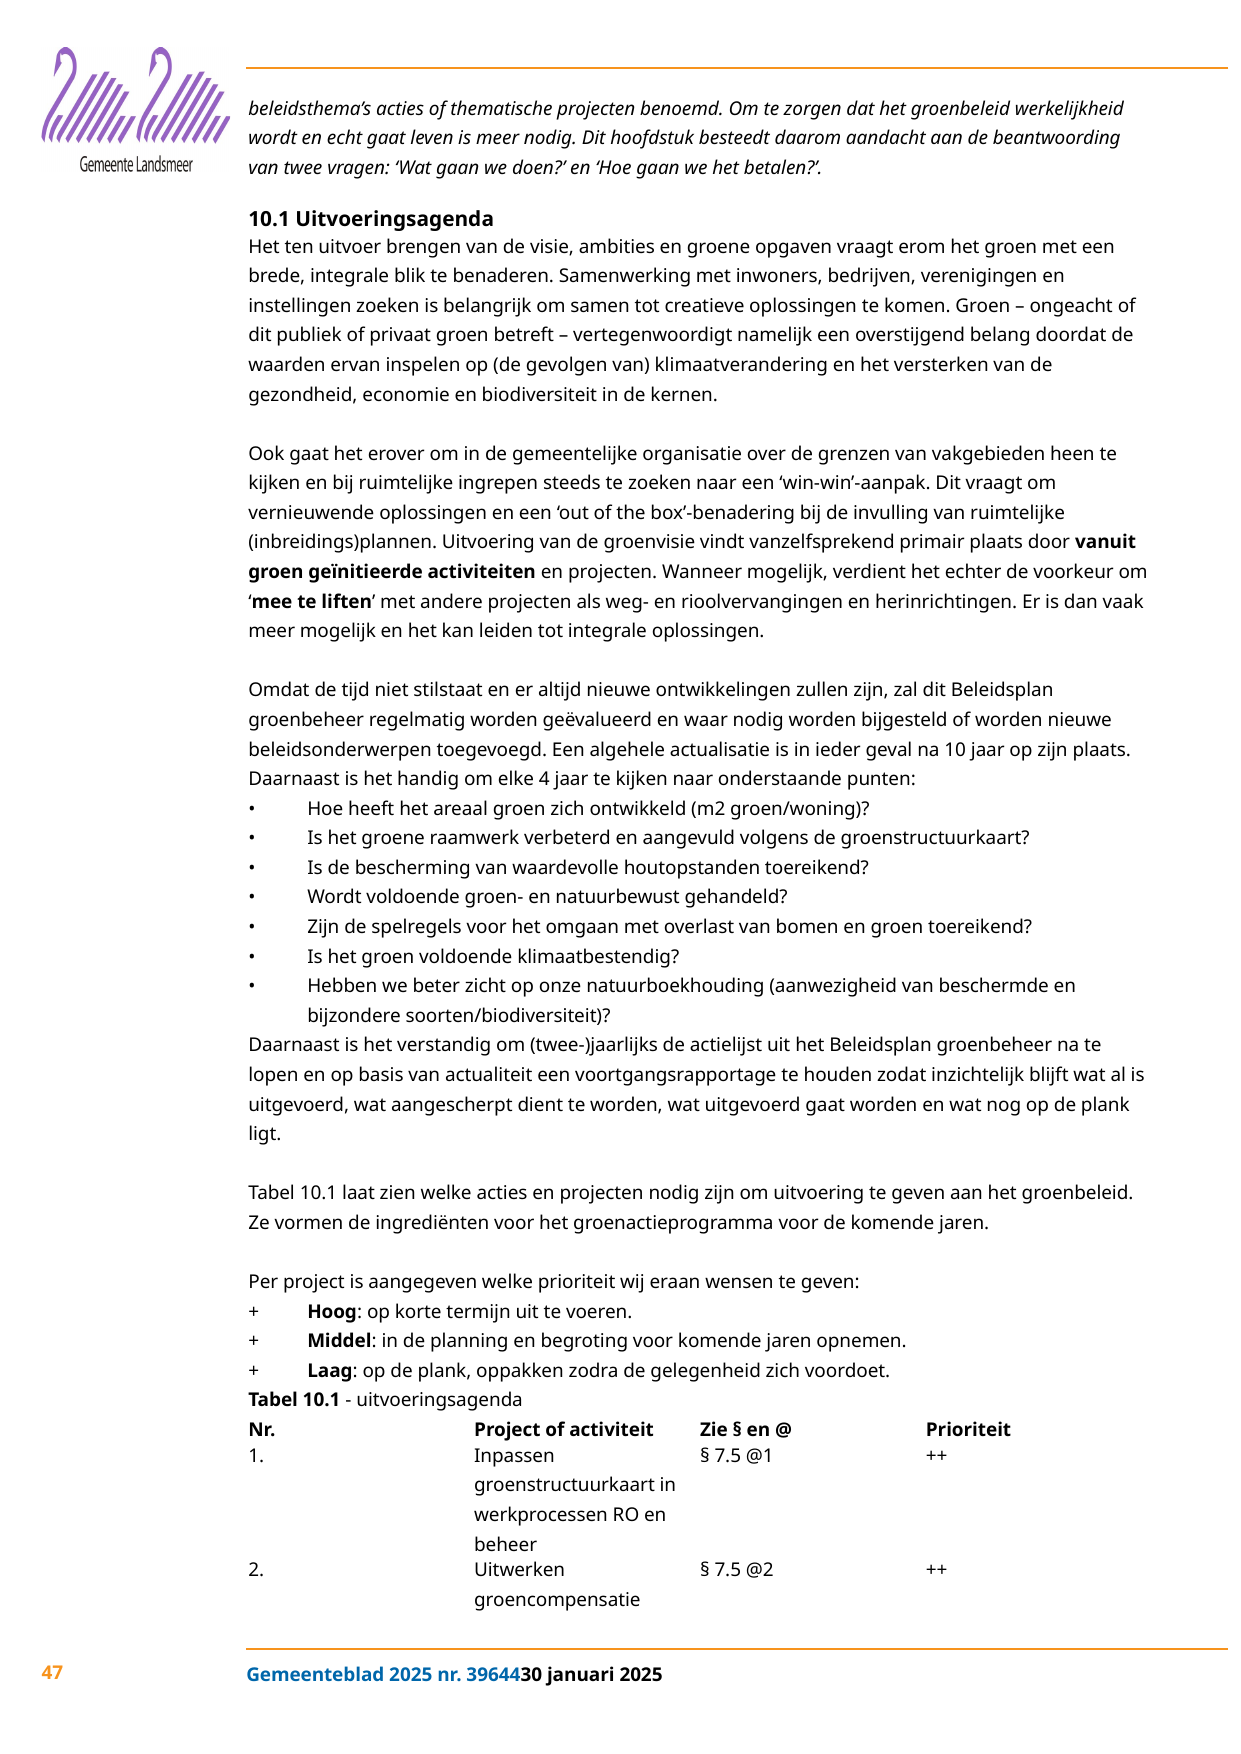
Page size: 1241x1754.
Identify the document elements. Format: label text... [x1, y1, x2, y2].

text Tabel 10.1 - uitvoeringsagenda [248, 1387, 1152, 1412]
text Per project is aangegeven welke prioriteit wij eraan wensen te geven: [248, 1268, 1152, 1294]
table_cell § 7.5 @1 [700, 1442, 926, 1556]
text 10.1 Uitvoeringsagenda [248, 204, 1152, 233]
text Tabel 10.1 laat zien welke acties en projecten nodig zijn om uitvoering te geven aan het groenbeleid. Ze vormen de ingrediënten voor het groenactieprogramma voor de komende jaren. [248, 1179, 1152, 1235]
list Zijn de spelregels voor het omgaan met overlast van bomen en groen toereikend? [248, 913, 1152, 939]
text Daarnaast is het verstandig om (twee-)jaarlijks de actielijst uit het Beleidsplan groenbeheer na te lopen en op basis van actualiteit een voortgangsrapportage te houden zodat inzichtelijk blijft wat al is uitgevoerd, wat aangescherpt dient te worden, wat uitgevoerd gaat worden en wat nog op de plank ligt. [248, 1032, 1152, 1146]
table_cell § 7.5 @2 [700, 1556, 926, 1612]
list Hoog: op korte termijn uit te voeren. [248, 1298, 1152, 1323]
list Hoe heeft het areaal groen zich ontwikkeld (m2 groen/woning)? [248, 795, 1152, 821]
table_header Project of activiteit [474, 1416, 700, 1442]
table_cell ++ [926, 1556, 1152, 1612]
text beleidsthema’s acties of thematische projecten benoemd. Om te zorgen dat het groenbeleid werkelijkheid wordt en echt gaat leven is meer nodig. Dit hoofdstuk besteedt daarom aandacht aan de beantwoording van twee vragen: ‘Wat gaan we doen?’ en ‘Hoe gaan we het betalen?’. [248, 95, 1152, 180]
table_cell ++ [926, 1442, 1152, 1556]
list Is het groen voldoende klimaatbestendig? [248, 943, 1152, 968]
table_cell 2. [248, 1556, 474, 1612]
table_cell 1. [248, 1442, 474, 1556]
list Is de bescherming van waardevolle houtopstanden toereikend? [248, 854, 1152, 880]
picture [41, 47, 231, 172]
table_header Nr. [248, 1416, 474, 1442]
list Wordt voldoende groen- en natuurbewust gehandeld? [248, 884, 1152, 909]
list Laag: op de plank, oppakken zodra de gelegenheid zich voordoet. [248, 1357, 1152, 1383]
text Omdat de tijd niet stilstaat en er altijd nieuwe ontwikkelingen zullen zijn, zal dit Beleidsplan groenbeheer regelmatig worden geëvalueerd en waar nodig worden bijgesteld of worden nieuwe beleidsonderwerpen toegevoegd. Een algehele actualisatie is in ieder geval na 10 jaar op zijn plaats. Daarnaast is het handig om elke 4 jaar te kijken naar onderstaande punten: [248, 677, 1152, 791]
list Hebben we beter zicht op onze natuurboekhouding (aanwezigheid van beschermde en bijzondere soorten/biodiversiteit)? [248, 972, 1152, 1028]
table_cell Inpassen groenstructuurkaart in werkprocessen RO en beheer [474, 1442, 700, 1556]
text Ook gaat het erover om in de gemeentelijke organisatie over de grenzen van vakgebieden heen te kijken en bij ruimtelijke ingrepen steeds te zoeken naar een ‘win-win’-aanpak. Dit vraagt om vernieuwende oplossingen en een ‘out of the box’-benadering bij de invulling van ruimtelijke (inbreidings)plannen. Uitvoering van de groenvisie vindt vanzelfsprekend primair plaats door vanuit groen geïnitieerde activiteiten en projecten. Wanneer mogelijk, verdient het echter de voorkeur om ‘mee te liften’ met andere projecten als weg- en rioolvervangingen en herinrichtingen. Er is dan vaak meer mogelijk en het kan leiden tot integrale oplossingen. [248, 440, 1152, 643]
list Middel: in de planning en begroting voor komende jaren opnemen. [248, 1327, 1152, 1353]
table_cell Uitwerken groencompensatie [474, 1556, 700, 1612]
text Het ten uitvoer brengen van de visie, ambities en groene opgaven vraagt erom het groen met een brede, integrale blik te benaderen. Samenwerking met inwoners, bedrijven, verenigingen en instellingen zoeken is belangrijk om samen tot creatieve oplossingen te komen. Groen – ongeacht of dit publiek of privaat groen betreft – vertegenwoordigt namelijk een overstijgend belang doordat de waarden ervan inspelen op (de gevolgen van) klimaatverandering en het versterken van de gezondheid, economie en biodiversiteit in de kernen. [248, 233, 1152, 406]
table_header Zie § en @ [700, 1416, 926, 1442]
table_header Prioriteit [926, 1416, 1152, 1442]
list Is het groene raamwerk verbeterd en aangevuld volgens de groenstructuurkaart? [248, 824, 1152, 850]
